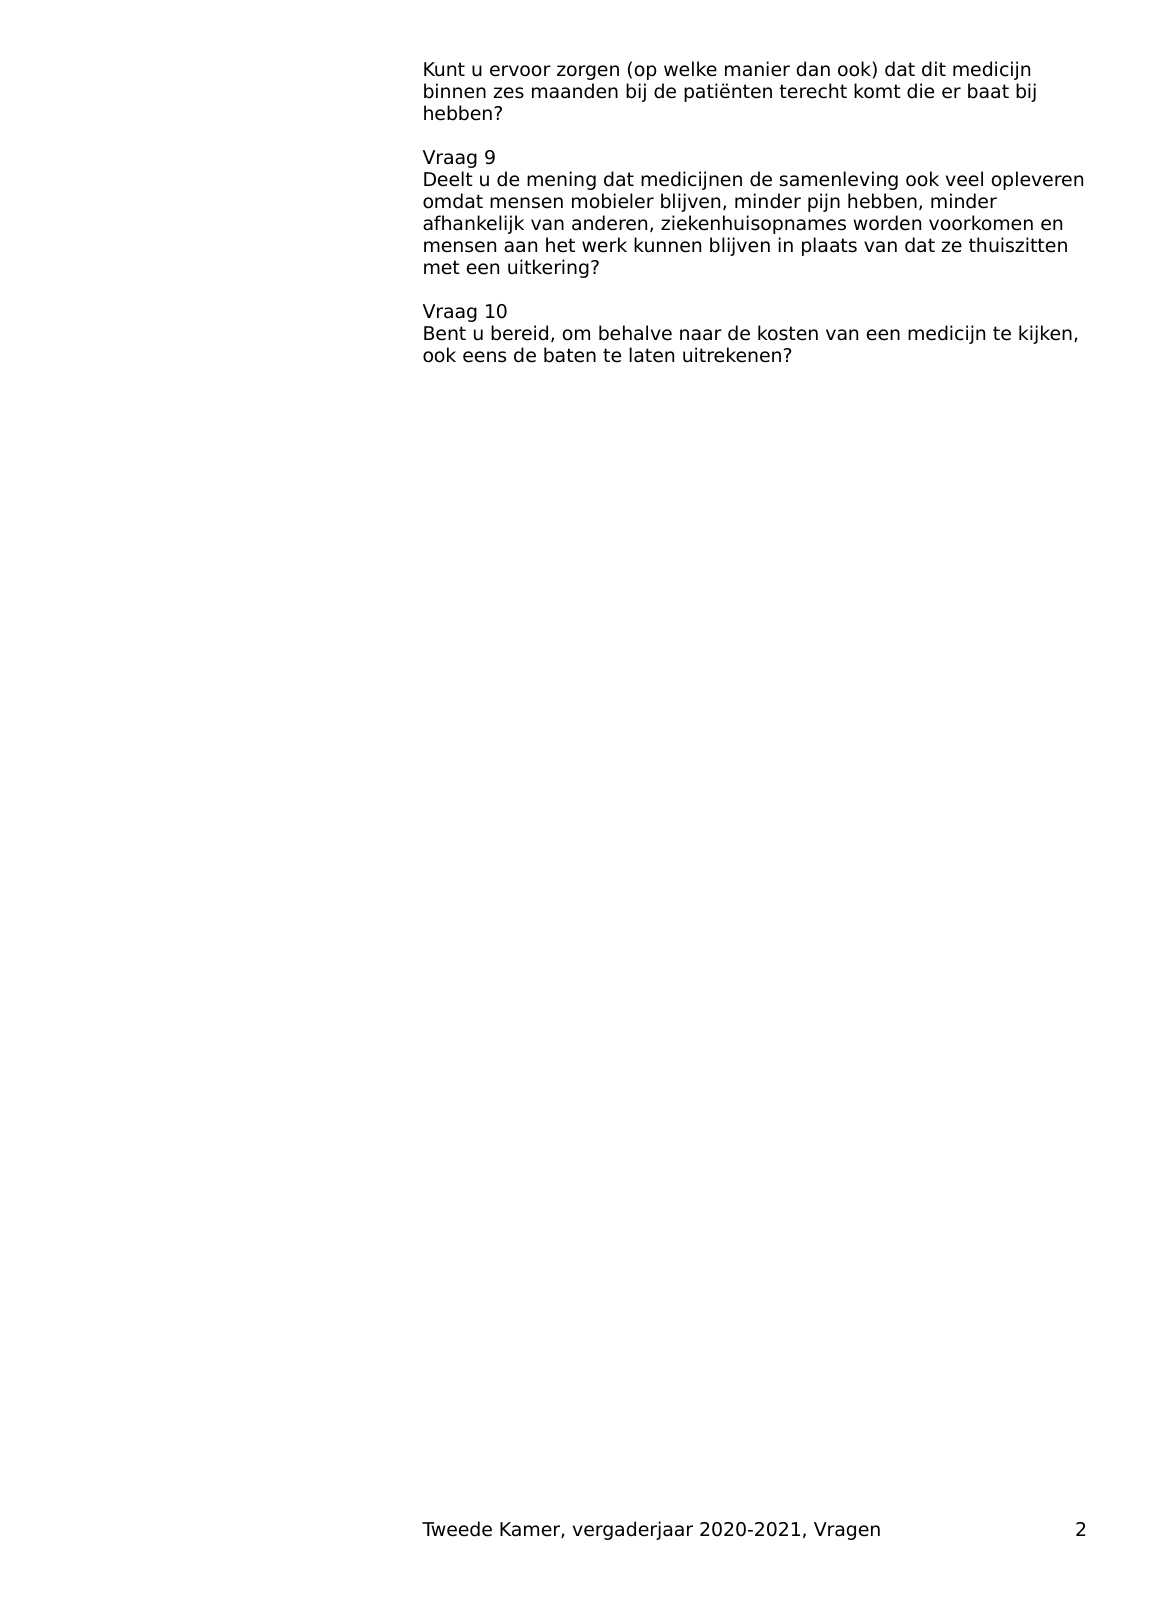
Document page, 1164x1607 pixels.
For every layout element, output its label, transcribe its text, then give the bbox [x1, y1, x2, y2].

text Kunt u ervoor zorgen (op welke manier dan ook) dat dit medicijn binnen zes maanden bij de patiënten terecht komt die er baat bij hebben? [422, 59, 1087, 125]
text Vraag 10 [422, 301, 1087, 323]
text Vraag 9 [422, 147, 1087, 169]
text Deelt u de mening dat medicijnen de samenleving ook veel opleveren omdat mensen mobieler blijven, minder pijn hebben, minder afhankelijk van anderen, ziekenhuisopnames worden voorkomen en mensen aan het werk kunnen blijven in plaats van dat ze thuiszitten met een uitkering? [422, 169, 1087, 279]
text Bent u bereid, om behalve naar de kosten van een medicijn te kijken, ook eens de baten te laten uitrekenen? [422, 323, 1087, 367]
